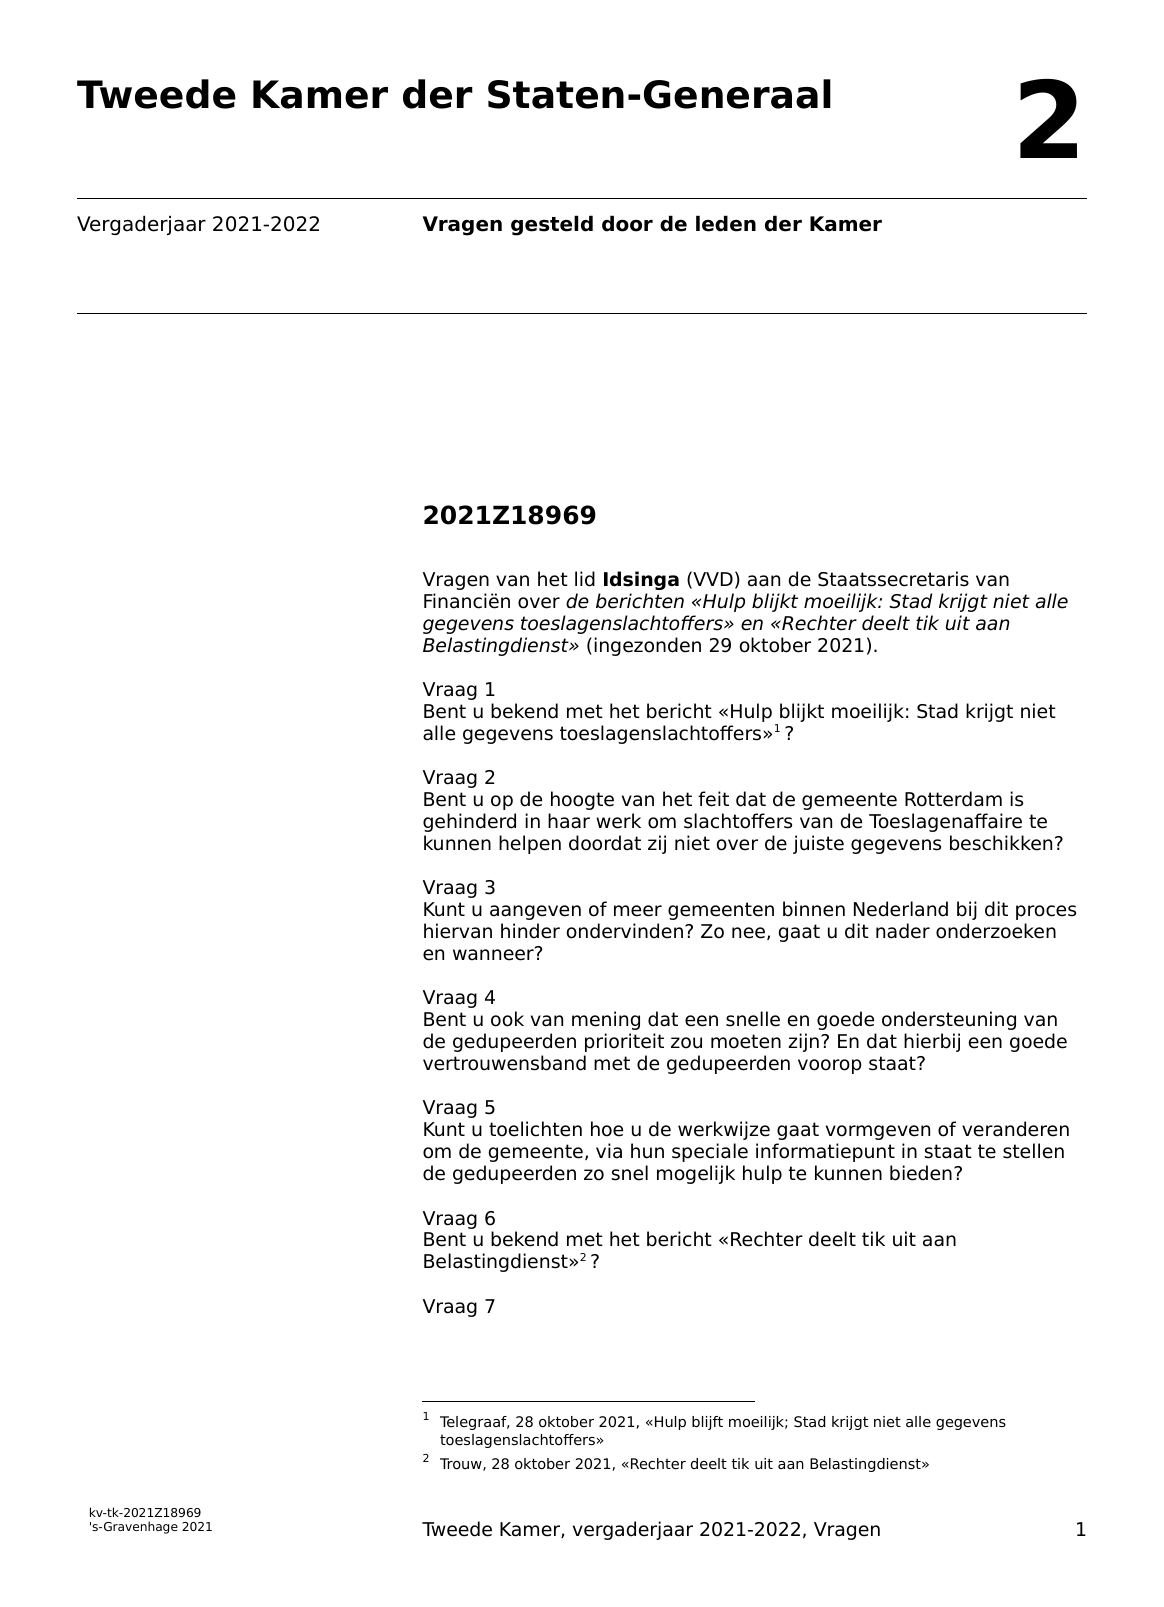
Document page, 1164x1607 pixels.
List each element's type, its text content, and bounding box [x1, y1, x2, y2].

text 's-Gravenhage 2021 [88, 1520, 323, 1534]
text kv-tk-2021Z18969 [88, 1506, 323, 1520]
text Telegraaf, 28 oktober 2021, «Hulp blijft moeilijk; Stad krijgt niet alle gegevens toeslagenslachtoffers» [422, 1410, 1087, 1449]
table_cell Vergaderjaar 2021-2022 [77, 199, 422, 313]
text 2021Z18969 [422, 501, 1087, 531]
text Vraag 6 [422, 1207, 1087, 1229]
text Kunt u aangeven of meer gemeenten binnen Nederland bij dit proces hiervan hinder ondervinden? Zo nee, gaat u dit nader onderzoeken en wanneer? [422, 899, 1087, 965]
text Vraag 3 [422, 877, 1087, 899]
text Bent u op de hoogte van het feit dat de gemeente Rotterdam is gehinderd in haar werk om slachtoffers van de Toeslagenaffaire te kunnen helpen doordat zij niet over de juiste gegevens beschikken? [422, 789, 1087, 855]
text Bent u bekend met het bericht «Hulp blijkt moeilijk: Stad krijgt niet alle gegevens toeslagenslachtoffers»? [422, 701, 1087, 745]
table_header Tweede Kamer der Staten-Generaal [77, 59, 886, 198]
text Kunt u toelichten hoe u de werkwijze gaat vormgeven of veranderen om de gemeente, via hun speciale informatiepunt in staat te stellen de gedupeerden zo snel mogelijk hulp te kunnen bieden? [422, 1119, 1087, 1185]
text Vraag 2 [422, 767, 1087, 789]
text Vragen van het lid Idsinga (VVD) aan de Staatssecretaris van Financiën over de berichten «Hulp blijkt moeilijk: Stad krijgt niet alle gegevens toeslagenslachtoffers» en «Rechter deelt tik uit aan Belastingdienst» (ingezonden 29 oktober 2021). [422, 569, 1087, 657]
text Bent u bekend met het bericht «Rechter deelt tik uit aan Belastingdienst»? [422, 1229, 1087, 1273]
text Vraag 4 [422, 987, 1087, 1009]
text Vraag 5 [422, 1097, 1087, 1119]
table_cell Vragen gesteld door de leden der Kamer [422, 199, 1087, 313]
text Trouw, 28 oktober 2021, «Rechter deelt tik uit aan Belastingdienst» [422, 1452, 1087, 1474]
table_header 2 [886, 59, 1087, 198]
text Vraag 1 [422, 679, 1087, 701]
text Bent u ook van mening dat een snelle en goede ondersteuning van de gedupeerden prioriteit zou moeten zijn? En dat hierbij een goede vertrouwensband met de gedupeerden voorop staat? [422, 1009, 1087, 1075]
text Vraag 7 [422, 1296, 1087, 1317]
